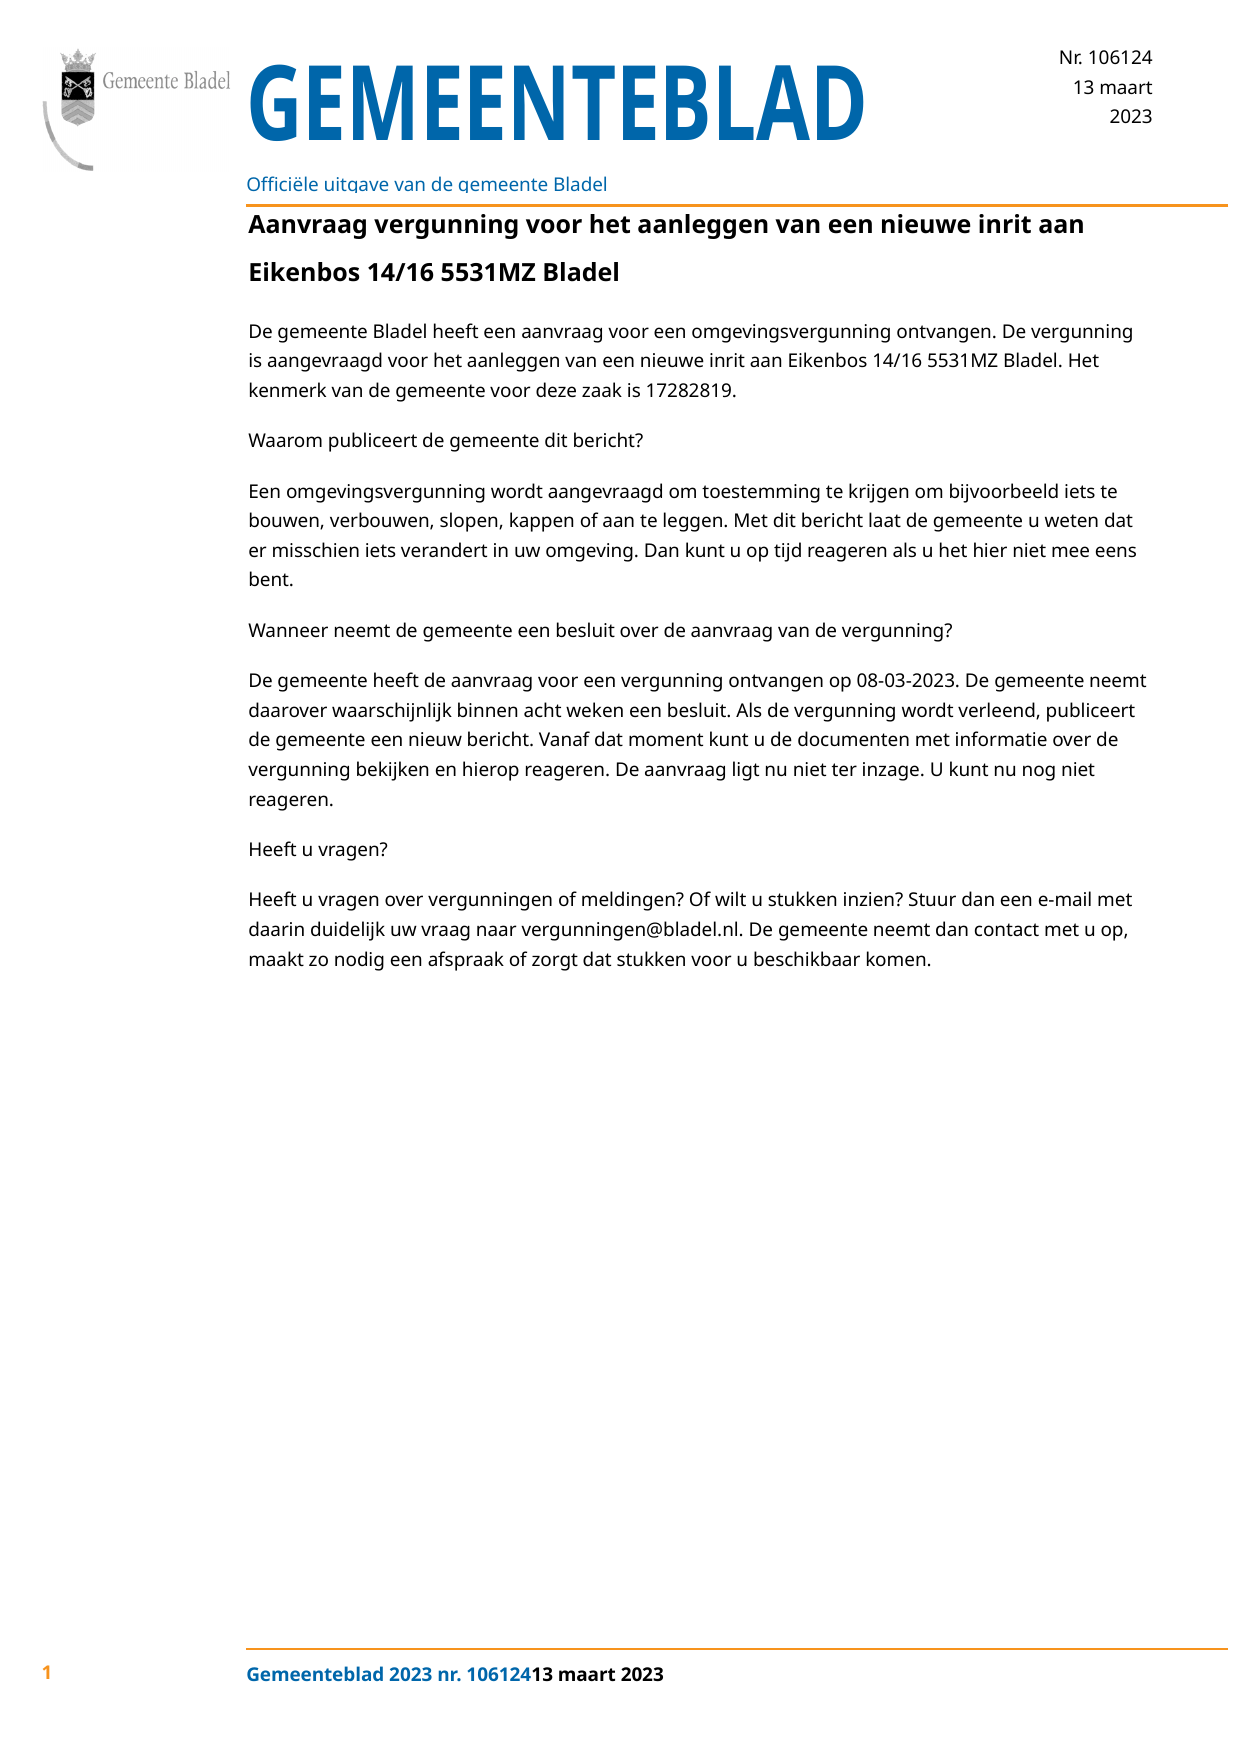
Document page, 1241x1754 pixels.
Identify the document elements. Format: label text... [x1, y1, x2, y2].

text Heeft u vragen? [248, 836, 1152, 862]
text Wanneer neemt de gemeente een besluit over de aanvraag van de vergunning? [248, 617, 1152, 643]
text Heeft u vragen over vergunningen of meldingen? Of wilt u stukken inzien? Stuur dan een e-mail met daarin duidelijk uw vraag naar vergunningen@bladel.nl. De gemeente neemt dan contact met u op, maakt zo nodig een afspraak of zorgt dat stukken voor u beschikbaar komen. [248, 887, 1152, 972]
picture [41, 47, 231, 172]
text Waarom publiceert de gemeente dit bericht? [248, 427, 1152, 453]
text De gemeente heeft de aanvraag voor een vergunning ontvangen op 08-03-2023. De gemeente neemt daarover waarschijnlijk binnen acht weken een besluit. Als de vergunning wordt verleend, publiceert de gemeente een nieuw bericht. Vanaf dat moment kunt u de documenten met informatie over de vergunning bekijken en hierop reageren. De aanvraag ligt nu niet ter inzage. U kunt nu nog niet reageren. [248, 667, 1152, 812]
text Een omgevingsvergunning wordt aangevraagd om toestemming te krijgen om bijvoorbeeld iets te bouwen, verbouwen, slopen, kappen of aan te leggen. Met dit bericht laat de gemeente u weten dat er misschien iets verandert in uw omgeving. Dan kunt u op tijd reageren als u het hier niet mee eens bent. [248, 478, 1152, 592]
text De gemeente Bladel heeft een aanvraag voor een omgevingsvergunning ontvangen. De vergunning is aangevraagd voor het aanleggen van een nieuwe inrit aan Eikenbos 14/16 5531MZ Bladel. Het kenmerk van de gemeente voor deze zaak is 17282819. [248, 318, 1152, 403]
text Aanvraag vergunning voor het aanleggen van een nieuwe inrit aan Eikenbos 14/16 5531MZ Bladel [248, 207, 1152, 288]
